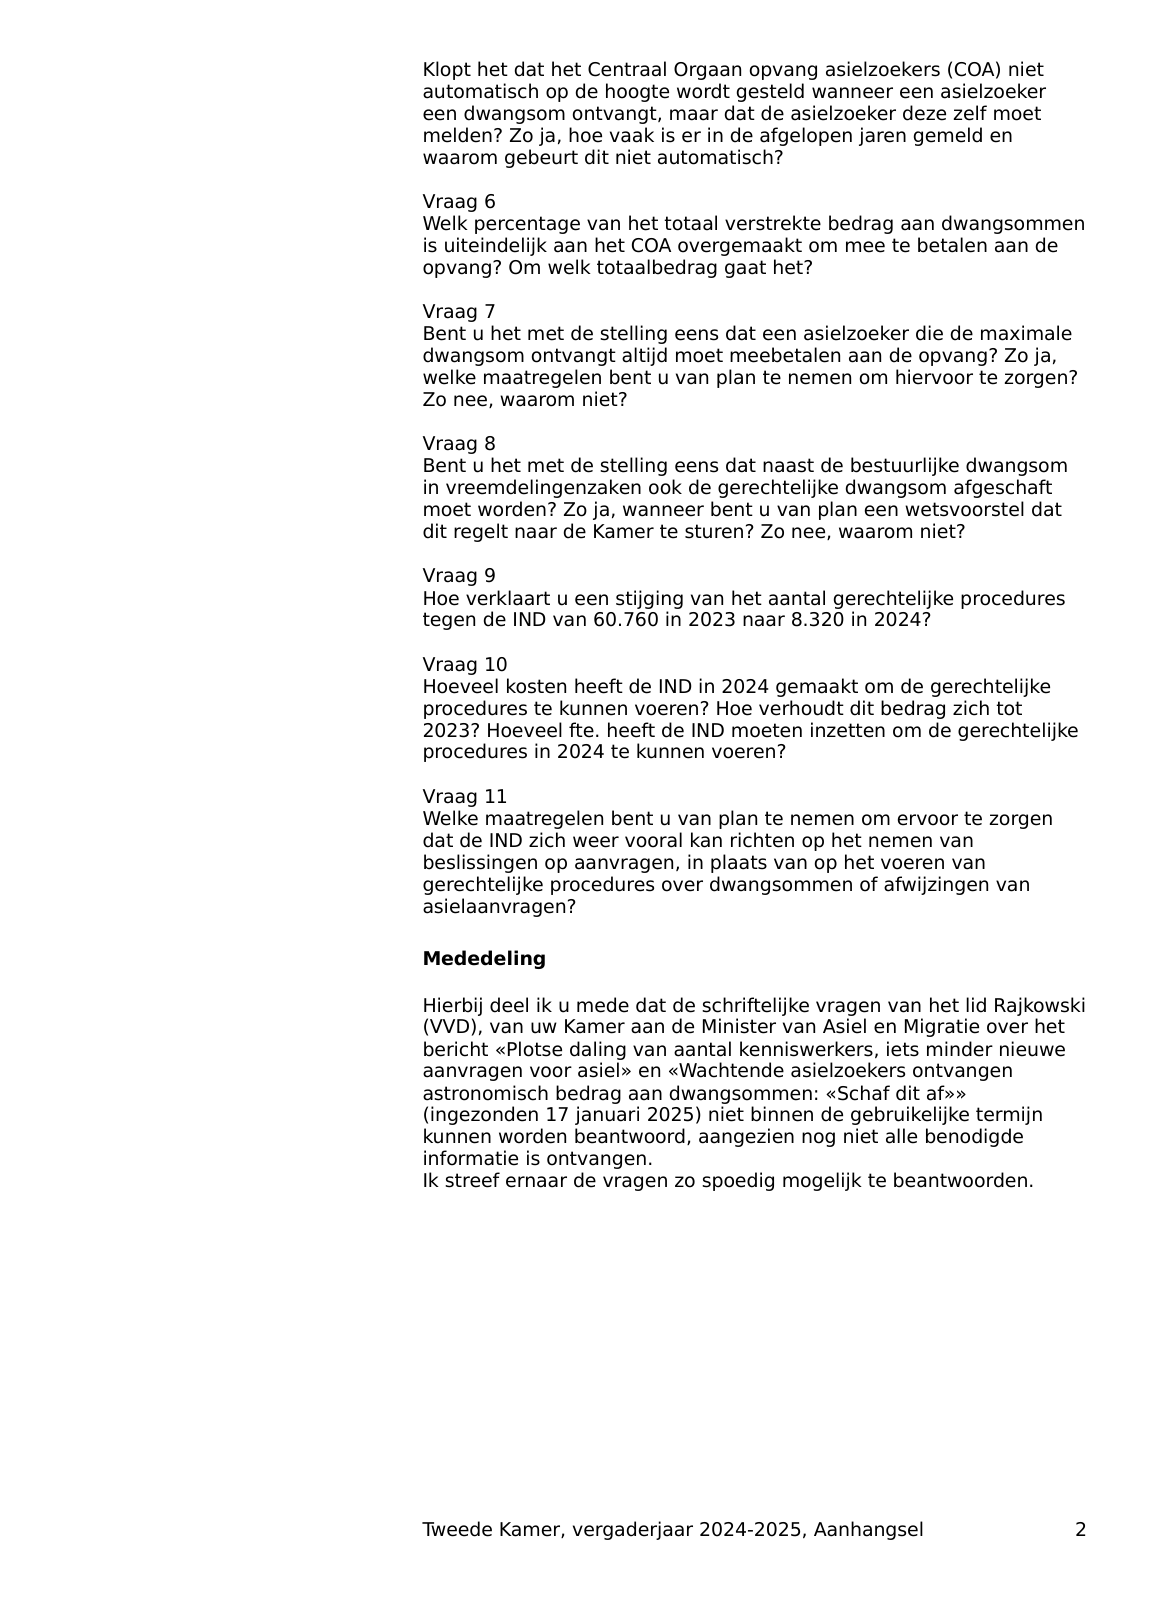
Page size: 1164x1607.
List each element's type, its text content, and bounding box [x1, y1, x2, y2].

text Vraag 7 [422, 301, 1087, 323]
subtitle Mededeling [422, 947, 1087, 969]
text Klopt het dat het Centraal Orgaan opvang asielzoekers (COA) niet automatisch op de hoogte wordt gesteld wanneer een asielzoeker een dwangsom ontvangt, maar dat de asielzoeker deze zelf moet melden? Zo ja, hoe vaak is er in de afgelopen jaren gemeld en waarom gebeurt dit niet automatisch? [422, 59, 1087, 169]
text Ik streef ernaar de vragen zo spoedig mogelijk te beantwoorden. [422, 1170, 1087, 1192]
text Bent u het met de stelling eens dat naast de bestuurlijke dwangsom in vreemdelingenzaken ook de gerechtelijke dwangsom afgeschaft moet worden? Zo ja, wanneer bent u van plan een wetsvoorstel dat dit regelt naar de Kamer te sturen? Zo nee, waarom niet? [422, 455, 1087, 543]
text Welk percentage van het totaal verstrekte bedrag aan dwangsommen is uiteindelijk aan het COA overgemaakt om mee te betalen aan de opvang? Om welk totaalbedrag gaat het? [422, 213, 1087, 279]
text Hierbij deel ik u mede dat de schriftelijke vragen van het lid Rajkowski (VVD), van uw Kamer aan de Minister van Asiel en Migratie over het bericht «Plotse daling van aantal kenniswerkers, iets minder nieuwe aanvragen voor asiel» en «Wachtende asielzoekers ontvangen astronomisch bedrag aan dwangsommen: «Schaf dit af»» (ingezonden 17 januari 2025) niet binnen de gebruikelijke termijn kunnen worden beantwoord, aangezien nog niet alle benodigde informatie is ontvangen. [422, 994, 1087, 1170]
text Bent u het met de stelling eens dat een asielzoeker die de maximale dwangsom ontvangt altijd moet meebetalen aan de opvang? Zo ja, welke maatregelen bent u van plan te nemen om hiervoor te zorgen? Zo nee, waarom niet? [422, 323, 1087, 411]
text Vraag 9 [422, 565, 1087, 587]
text Hoeveel kosten heeft de IND in 2024 gemaakt om de gerechtelijke procedures te kunnen voeren? Hoe verhoudt dit bedrag zich tot 2023? Hoeveel fte. heeft de IND moeten inzetten om de gerechtelijke procedures in 2024 te kunnen voeren? [422, 676, 1087, 763]
text Vraag 11 [422, 786, 1087, 808]
text Welke maatregelen bent u van plan te nemen om ervoor te zorgen dat de IND zich weer vooral kan richten op het nemen van beslissingen op aanvragen, in plaats van op het voeren van gerechtelijke procedures over dwangsommen of afwijzingen van asielaanvragen? [422, 808, 1087, 917]
text Vraag 10 [422, 653, 1087, 676]
text Vraag 8 [422, 433, 1087, 455]
text Vraag 6 [422, 191, 1087, 213]
text Hoe verklaart u een stijging van het aantal gerechtelijke procedures tegen de IND van 60.760 in 2023 naar 8.320 in 2024? [422, 587, 1087, 631]
